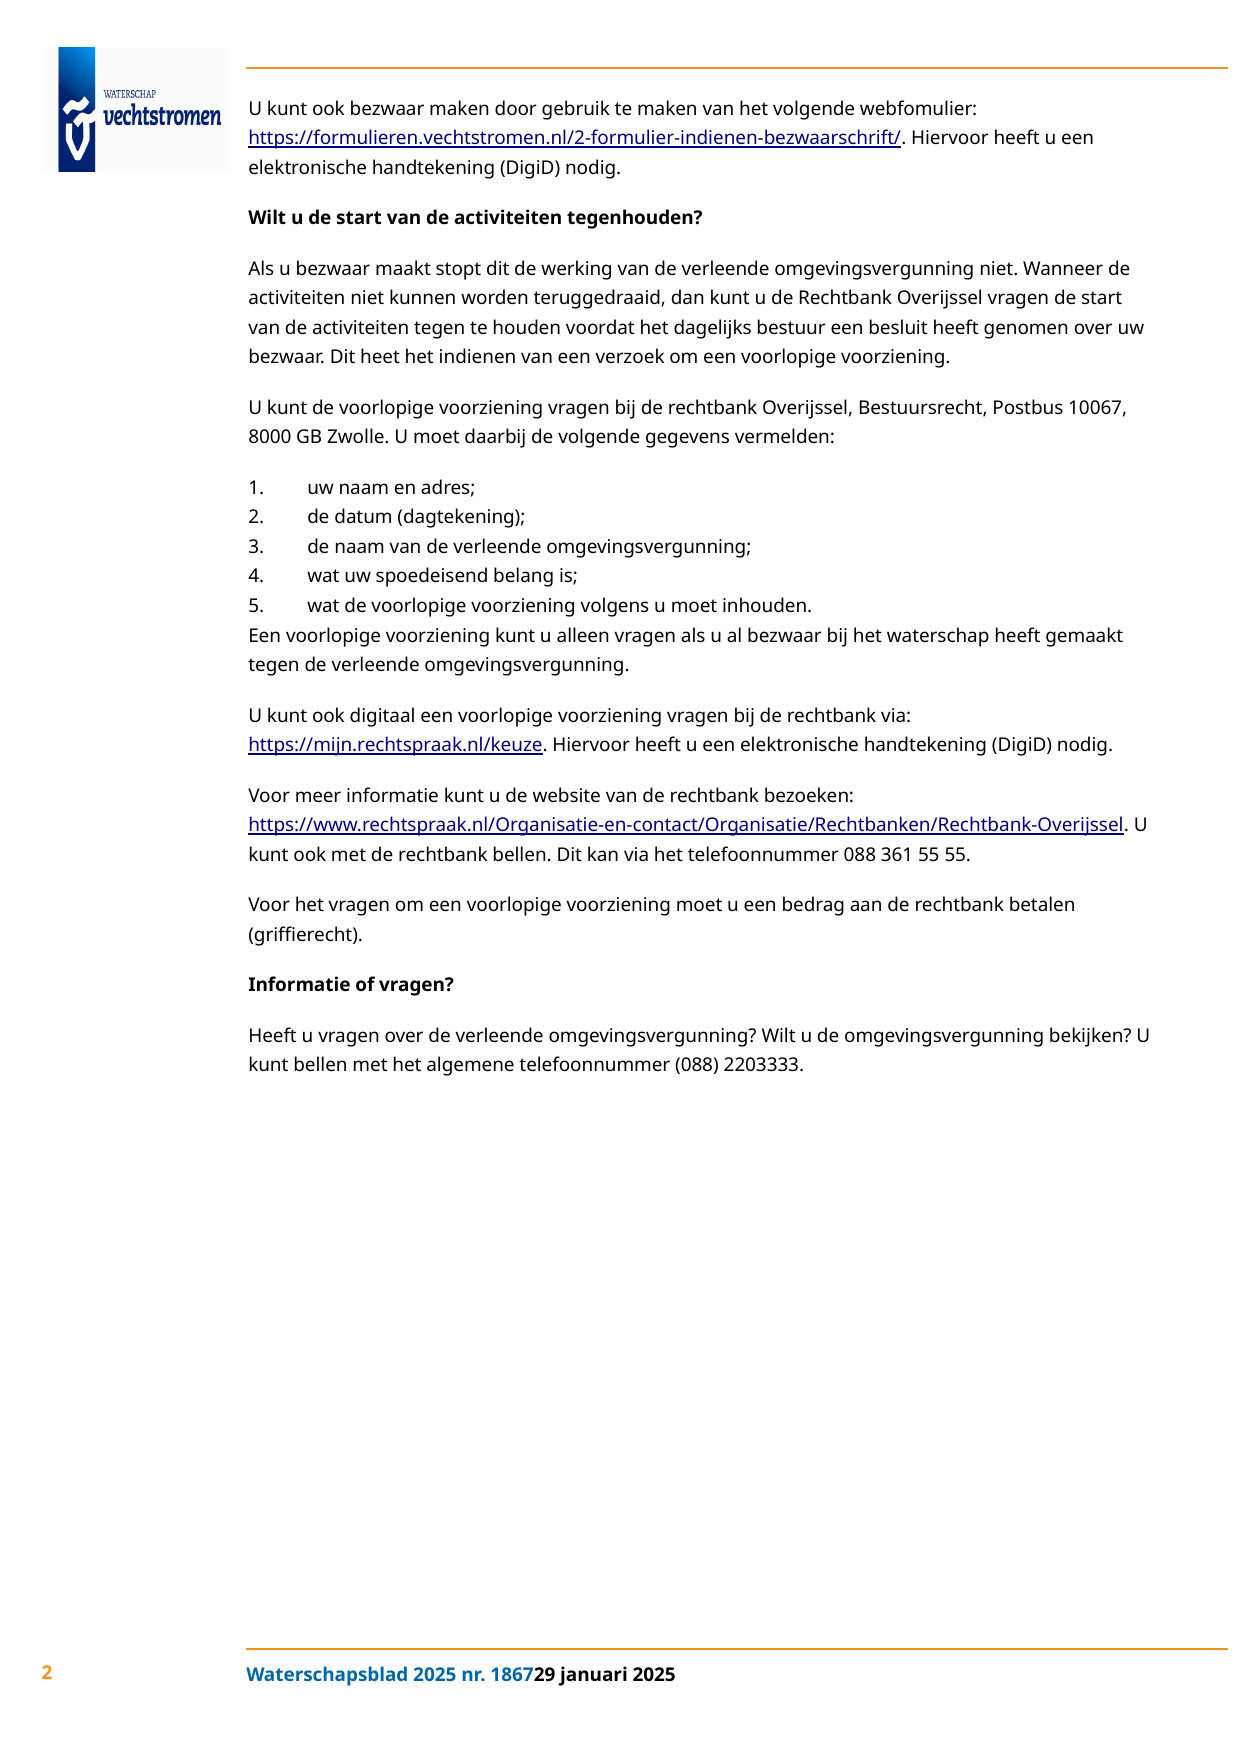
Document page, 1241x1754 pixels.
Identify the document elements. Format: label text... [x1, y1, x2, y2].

text Een voorlopige voorziening kunt u alleen vragen als u al bezwaar bij het waterschap heeft gemaakt tegen de verleende omgevingsvergunning. [248, 622, 1152, 677]
picture [41, 47, 231, 172]
list wat de voorlopige voorziening volgens u moet inhouden. [248, 592, 1152, 618]
text Voor meer informatie kunt u de website van de rechtbank bezoeken: https://www.rechtspraak.nl/Organisatie-en-contact/Organisatie/Rechtbanken/Rechtbank-Overijssel. U kunt ook met de rechtbank bellen. Dit kan via het telefoonnummer 088 361 55 55. [248, 782, 1152, 867]
text Heeft u vragen over de verleende omgevingsvergunning? Wilt u de omgevingsvergunning bekijken? U kunt bellen met het algemene telefoonnummer (088) 2203333. [248, 1022, 1152, 1077]
list uw naam en adres; [248, 474, 1152, 500]
text Als u bezwaar maakt stopt dit de werking van de verleende omgevingsvergunning niet. Wanneer de activiteiten niet kunnen worden teruggedraaid, dan kunt u de Rechtbank Overijssel vragen de start van de activiteiten tegen te houden voordat het dagelijks bestuur een besluit heeft genomen over uw bezwaar. Dit heet het indienen van een verzoek om een voorlopige voorziening. [248, 255, 1152, 369]
text U kunt ook bezwaar maken door gebruik te maken van het volgende webfomulier: https://formulieren.vechtstromen.nl/2-formulier-indienen-bezwaarschrift/. Hiervoor heeft u een elektronische handtekening (DigiD) nodig. [248, 95, 1152, 180]
list de datum (dagtekening); [248, 503, 1152, 529]
list de naam van de verleende omgevingsvergunning; [248, 533, 1152, 559]
list wat uw spoedeisend belang is; [248, 563, 1152, 588]
text Voor het vragen om een voorlopige voorziening moet u een bedrag aan de rechtbank betalen (griffierecht). [248, 891, 1152, 947]
text U kunt ook digitaal een voorlopige voorziening vragen bij de rechtbank via: https://mijn.rechtspraak.nl/keuze. Hiervoor heeft u een elektronische handtekening (DigiD) nodig. [248, 702, 1152, 757]
text Wilt u de start van de activiteiten tegenhouden? [248, 204, 1152, 230]
text U kunt de voorlopige voorziening vragen bij de rechtbank Overijssel, Bestuursrecht, Postbus 10067, 8000 GB Zwolle. U moet daarbij de volgende gegevens vermelden: [248, 394, 1152, 449]
text Informatie of vragen? [248, 971, 1152, 997]
